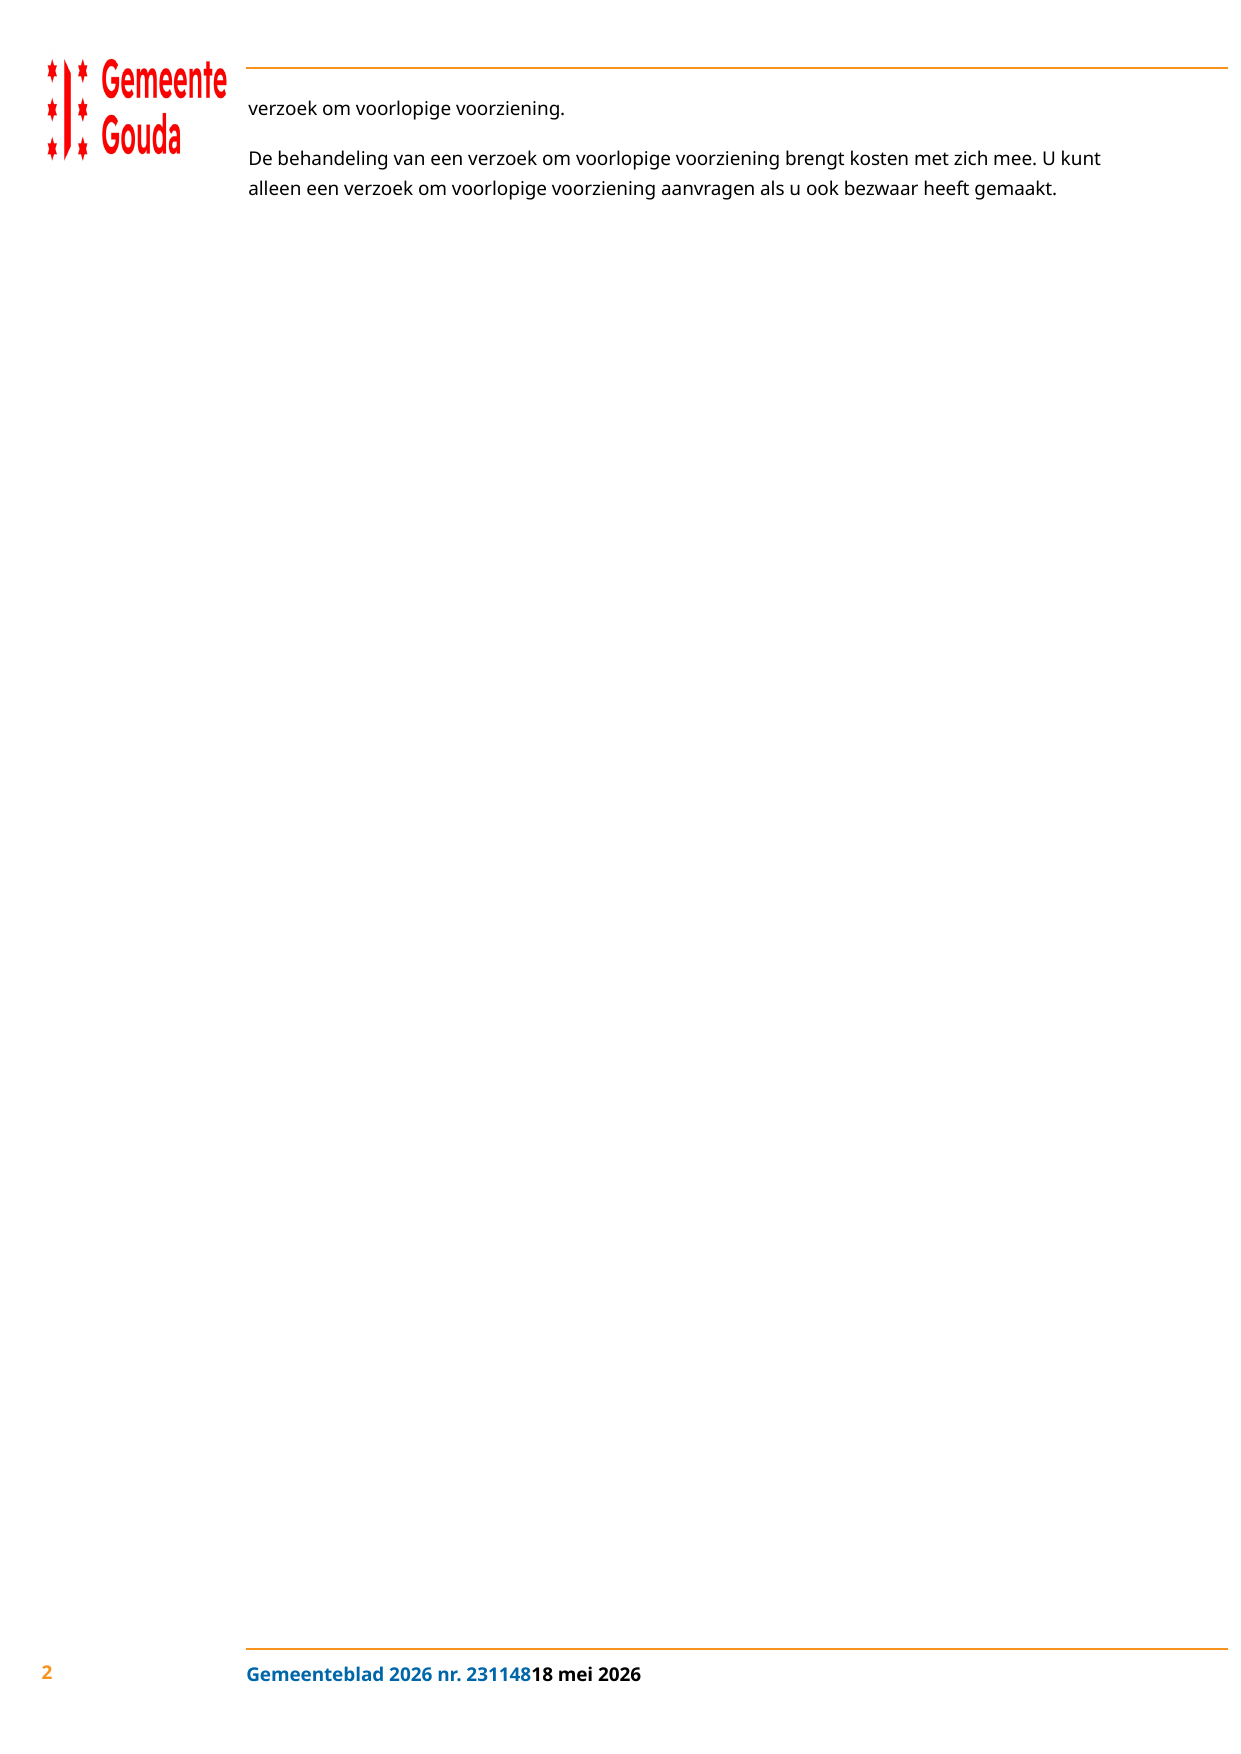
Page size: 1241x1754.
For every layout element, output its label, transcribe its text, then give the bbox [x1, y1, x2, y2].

picture [41, 47, 231, 172]
text De behandeling van een verzoek om voorlopige voorziening brengt kosten met zich mee. U kunt alleen een verzoek om voorlopige voorziening aanvragen als u ook bezwaar heeft gemaakt. [248, 145, 1152, 201]
text verzoek om voorlopige voorziening. [248, 95, 1152, 121]
